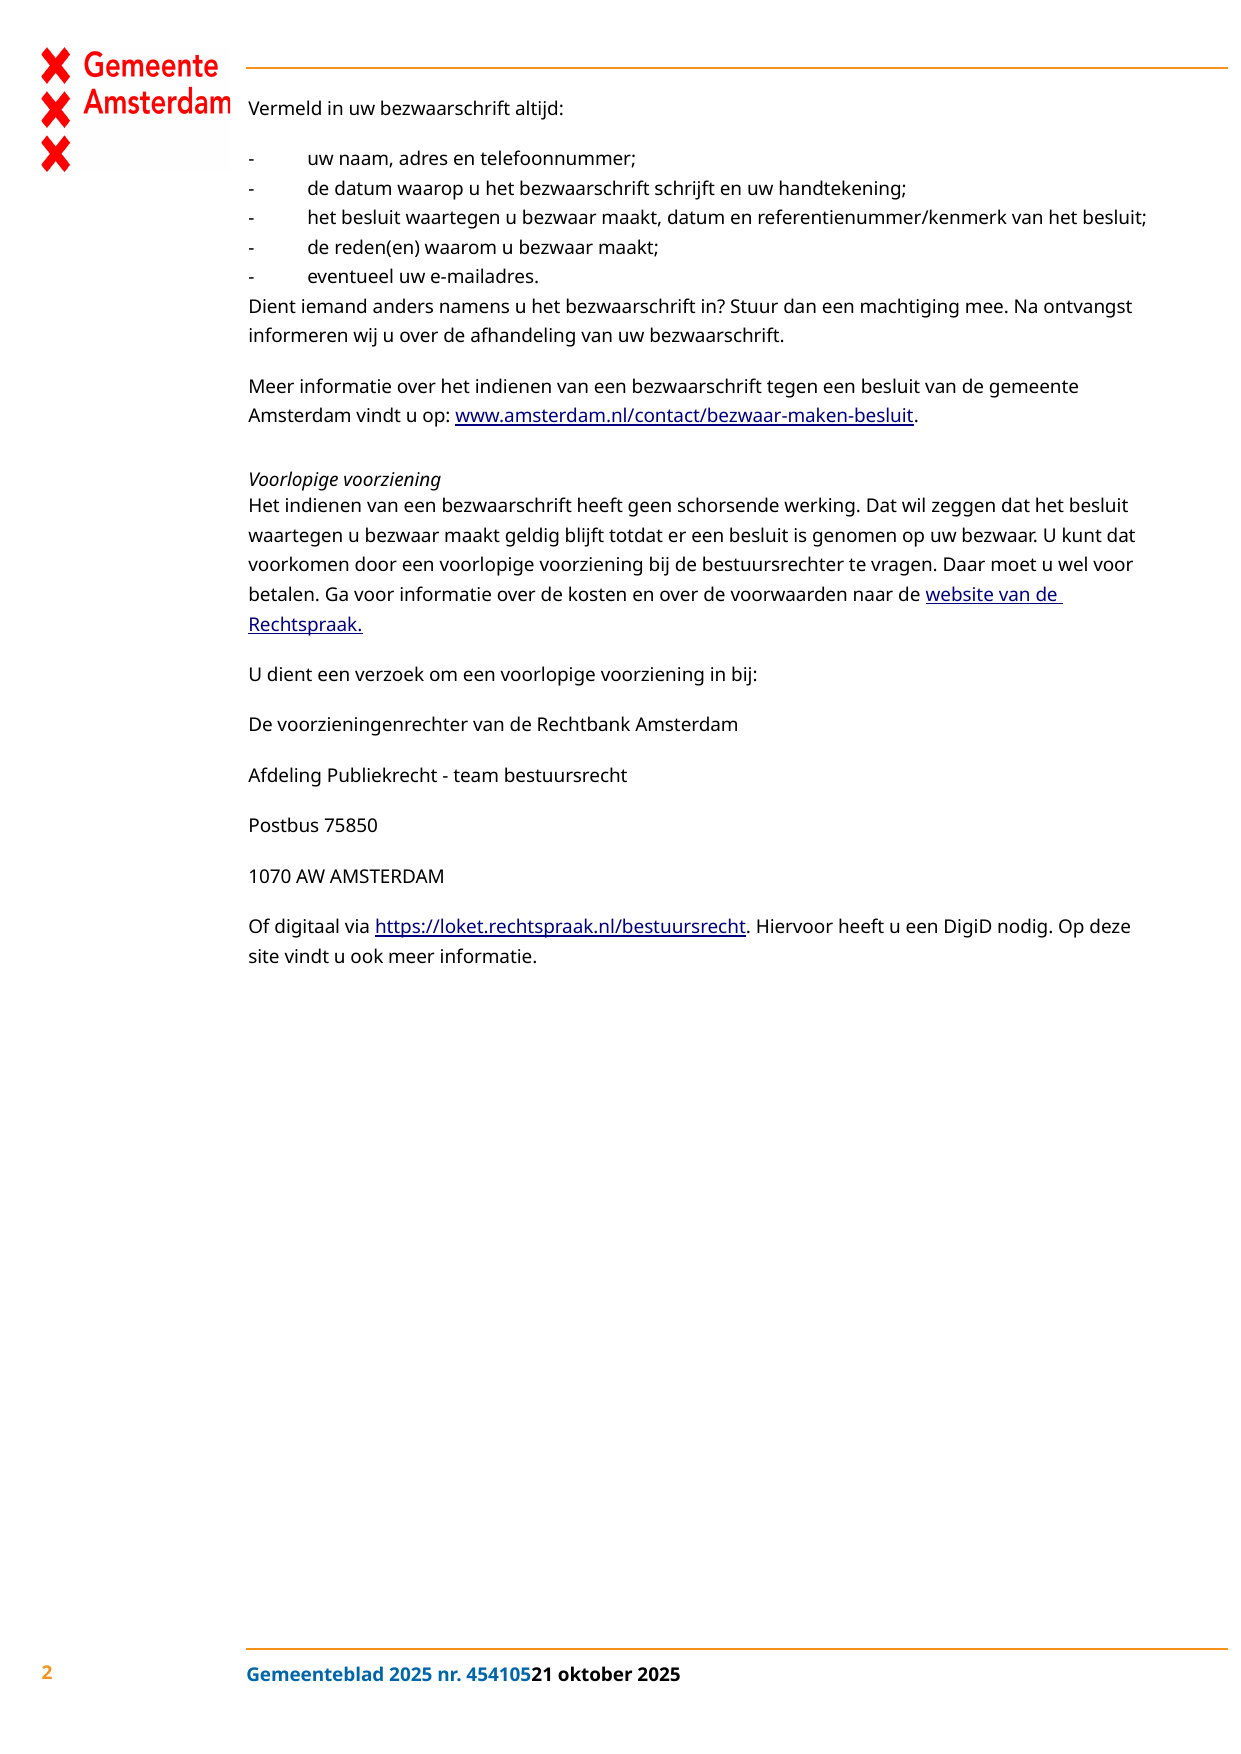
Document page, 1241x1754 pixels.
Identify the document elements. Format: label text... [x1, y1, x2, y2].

text U dient een verzoek om een voorlopige voorziening in bij: [248, 661, 1152, 687]
text Afdeling Publiekrecht - team bestuursrecht [248, 762, 1152, 788]
text 1070 AW AMSTERDAM [248, 863, 1152, 888]
text Postbus 75850 [248, 812, 1152, 838]
text Dient iemand anders namens u het bezwaarschrift in? Stuur dan een machtiging mee. Na ontvangst informeren wij u over de afhandeling van uw bezwaarschrift. [248, 293, 1152, 348]
list eventueel uw e-mailadres. [248, 263, 1152, 289]
list het besluit waartegen u bezwaar maakt, datum en referentienummer/kenmerk van het besluit; [248, 204, 1152, 230]
text De voorzieningenrechter van de Rechtbank Amsterdam [248, 712, 1152, 737]
text Het indienen van een bezwaarschrift heeft geen schorsende werking. Dat wil zeggen dat het besluit waartegen u bezwaar maakt geldig blijft totdat er een besluit is genomen op uw bezwaar. U kunt dat voorkomen door een voorlopige voorziening bij de bestuursrechter te vragen. Daar moet u wel voor betalen. Ga voor informatie over de kosten en over de voorwaarden naar de website van de Rechtspraak. [248, 492, 1152, 636]
list de datum waarop u het bezwaarschrift schrijft en uw handtekening; [248, 175, 1152, 201]
list de reden(en) waarom u bezwaar maakt; [248, 234, 1152, 260]
picture [41, 47, 231, 172]
text Vermeld in uw bezwaarschrift altijd: [248, 95, 1152, 121]
list uw naam, adres en telefoonnummer; [248, 145, 1152, 171]
text Of digitaal via https://loket.rechtspraak.nl/bestuursrecht. Hiervoor heeft u een DigiD nodig. Op deze site vindt u ook meer informatie. [248, 913, 1152, 968]
text Voorlopige voorziening [248, 467, 1152, 492]
text Meer informatie over het indienen van een bezwaarschrift tegen een besluit van de gemeente Amsterdam vindt u op: www.amsterdam.nl/contact/bezwaar-maken-besluit. [248, 373, 1152, 428]
